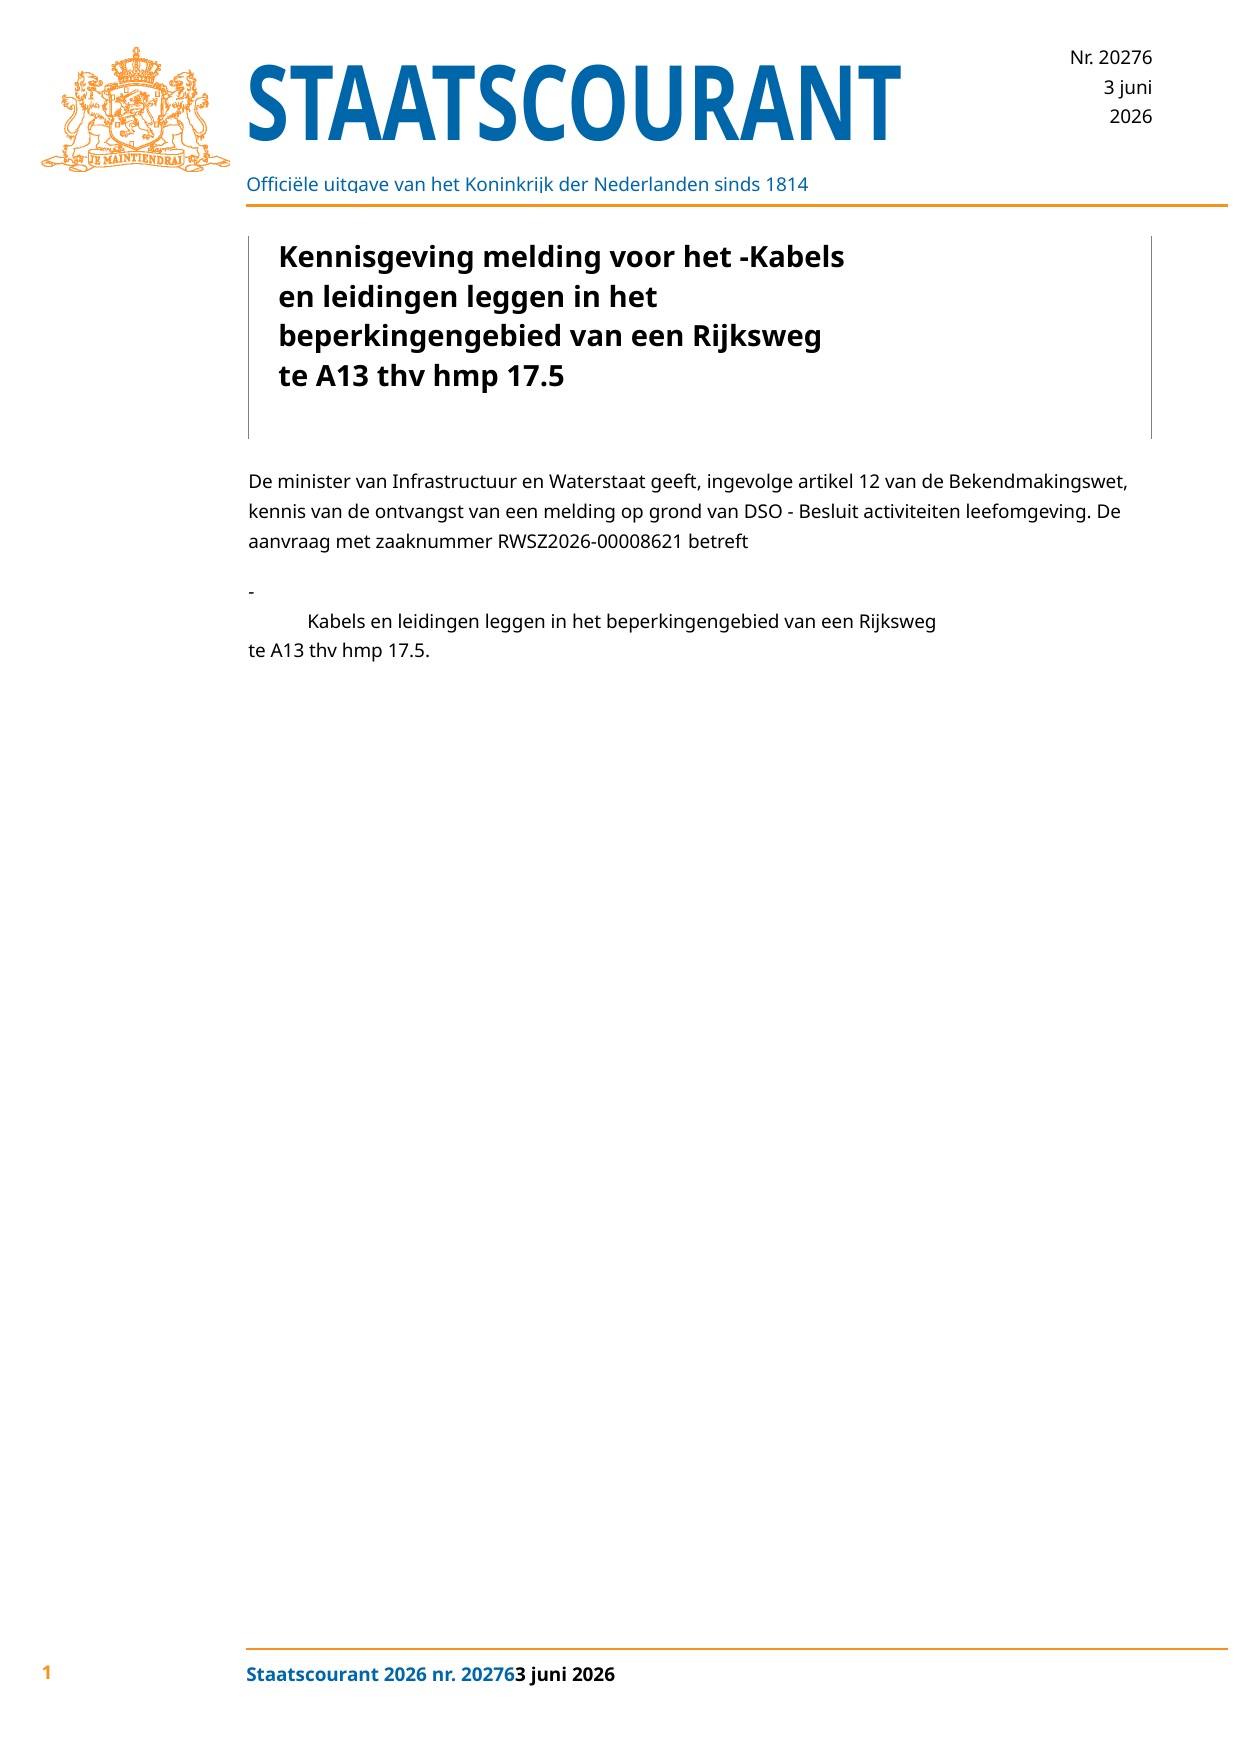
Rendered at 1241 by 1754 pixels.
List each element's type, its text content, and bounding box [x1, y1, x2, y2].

picture [912, 236, 1090, 414]
table_header [1090, 236, 1151, 413]
table_header Kennisgeving melding voor het -Kabels en leidingen leggen in het beperkingengebied van een Rijksweg te A13 thv hmp 17.5 [249, 236, 850, 439]
text te A13 thv hmp 17.5. [248, 637, 1152, 663]
list Kabels en leidingen leggen in het beperkingengebied van een Rijksweg [248, 608, 1152, 633]
text De minister van Infrastructuur en Waterstaat geeft, ingevolge artikel 12 van de Bekendmakingswet, kennis van de ontvangst van een melding op grond van DSO - Besluit activiteiten leefomgeving. De aanvraag met zaaknummer RWSZ2026-00008621 betreft [248, 469, 1152, 553]
picture [41, 47, 231, 172]
table_header [850, 236, 912, 413]
table_header [850, 414, 1151, 439]
